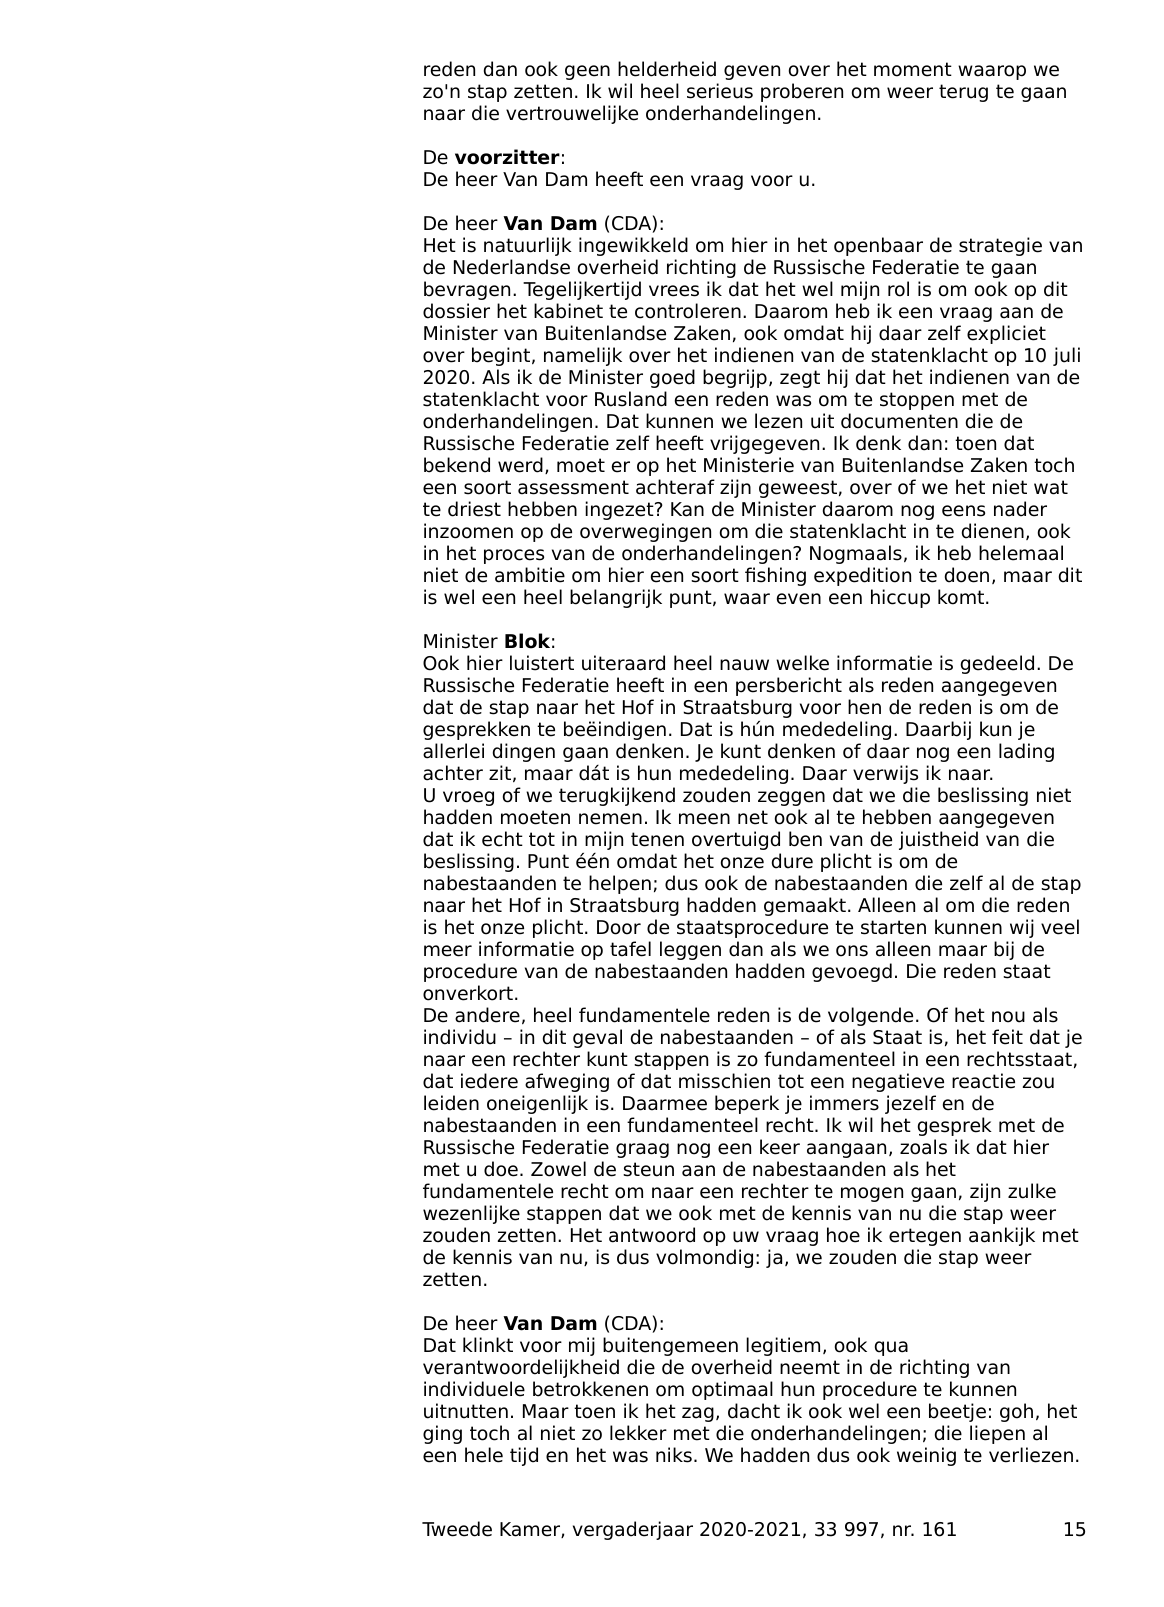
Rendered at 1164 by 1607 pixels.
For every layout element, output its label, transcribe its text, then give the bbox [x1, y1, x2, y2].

text Het is natuurlijk ingewikkeld om hier in het openbaar de strategie van de Nederlandse overheid richting de Russische Federatie te gaan bevragen. Tegelijkertijd vrees ik dat het wel mijn rol is om ook op dit dossier het kabinet te controleren. Daarom heb ik een vraag aan de Minister van Buitenlandse Zaken, ook omdat hij daar zelf expliciet over begint, namelijk over het indienen van de statenklacht op 10 juli 2020. Als ik de Minister goed begrijp, zegt hij dat het indienen van de statenklacht voor Rusland een reden was om te stoppen met de onderhandelingen. Dat kunnen we lezen uit documenten die de Russische Federatie zelf heeft vrijgegeven. Ik denk dan: toen dat bekend werd, moet er op het Ministerie van Buitenlandse Zaken toch een soort assessment achteraf zijn geweest, over of we het niet wat te driest hebben ingezet? Kan de Minister daarom nog eens nader inzoomen op de overwegingen om die statenklacht in te dienen, ook in het proces van de onderhandelingen? Nogmaals, ik heb helemaal niet de ambitie om hier een soort fishing expedition te doen, maar dit is wel een heel belangrijk punt, waar even een hiccup komt. [422, 235, 1087, 609]
text De andere, heel fundamentele reden is de volgende. Of het nou als individu – in dit geval de nabestaanden – of als Staat is, het feit dat je naar een rechter kunt stappen is zo fundamenteel in een rechtsstaat, dat iedere afweging of dat misschien tot een negatieve reactie zou leiden oneigenlijk is. Daarmee beperk je immers jezelf en de nabestaanden in een fundamenteel recht. Ik wil het gesprek met de Russische Federatie graag nog een keer aangaan, zoals ik dat hier met u doe. Zowel de steun aan de nabestaanden als het fundamentele recht om naar een rechter te mogen gaan, zijn zulke wezenlijke stappen dat we ook met de kennis van nu die stap weer zouden zetten. Het antwoord op uw vraag hoe ik ertegen aankijk met de kennis van nu, is dus volmondig: ja, we zouden die stap weer zetten. [422, 1005, 1087, 1291]
text Dat klinkt voor mij buitengemeen legitiem, ook qua verantwoordelijkheid die de overheid neemt in de richting van individuele betrokkenen om optimaal hun procedure te kunnen uitnutten. Maar toen ik het zag, dacht ik ook wel een beetje: goh, het ging toch al niet zo lekker met die onderhandelingen; die liepen al een hele tijd en het was niks. We hadden dus ook weinig te verliezen. [422, 1335, 1087, 1467]
text Ook hier luistert uiteraard heel nauw welke informatie is gedeeld. De Russische Federatie heeft in een persbericht als reden aangegeven dat de stap naar het Hof in Straatsburg voor hen de reden is om de gesprekken te beëindigen. Dat is hún mededeling. Daarbij kun je allerlei dingen gaan denken. Je kunt denken of daar nog een lading achter zit, maar dát is hun mededeling. Daar verwijs ik naar. [422, 653, 1087, 785]
text Minister Blok: [422, 631, 1087, 653]
text De heer Van Dam (CDA): [422, 1313, 1087, 1335]
text De heer Van Dam (CDA): [422, 213, 1087, 235]
text reden dan ook geen helderheid geven over het moment waarop we zo'n stap zetten. Ik wil heel serieus proberen om weer terug te gaan naar die vertrouwelijke onderhandelingen. [422, 59, 1087, 125]
text U vroeg of we terugkijkend zouden zeggen dat we die beslissing niet hadden moeten nemen. Ik meen net ook al te hebben aangegeven dat ik echt tot in mijn tenen overtuigd ben van de juistheid van die beslissing. Punt één omdat het onze dure plicht is om de nabestaanden te helpen; dus ook de nabestaanden die zelf al de stap naar het Hof in Straatsburg hadden gemaakt. Alleen al om die reden is het onze plicht. Door de staatsprocedure te starten kunnen wij veel meer informatie op tafel leggen dan als we ons alleen maar bij de procedure van de nabestaanden hadden gevoegd. Die reden staat onverkort. [422, 785, 1087, 1005]
text De voorzitter: [422, 147, 1087, 169]
text De heer Van Dam heeft een vraag voor u. [422, 169, 1087, 191]
